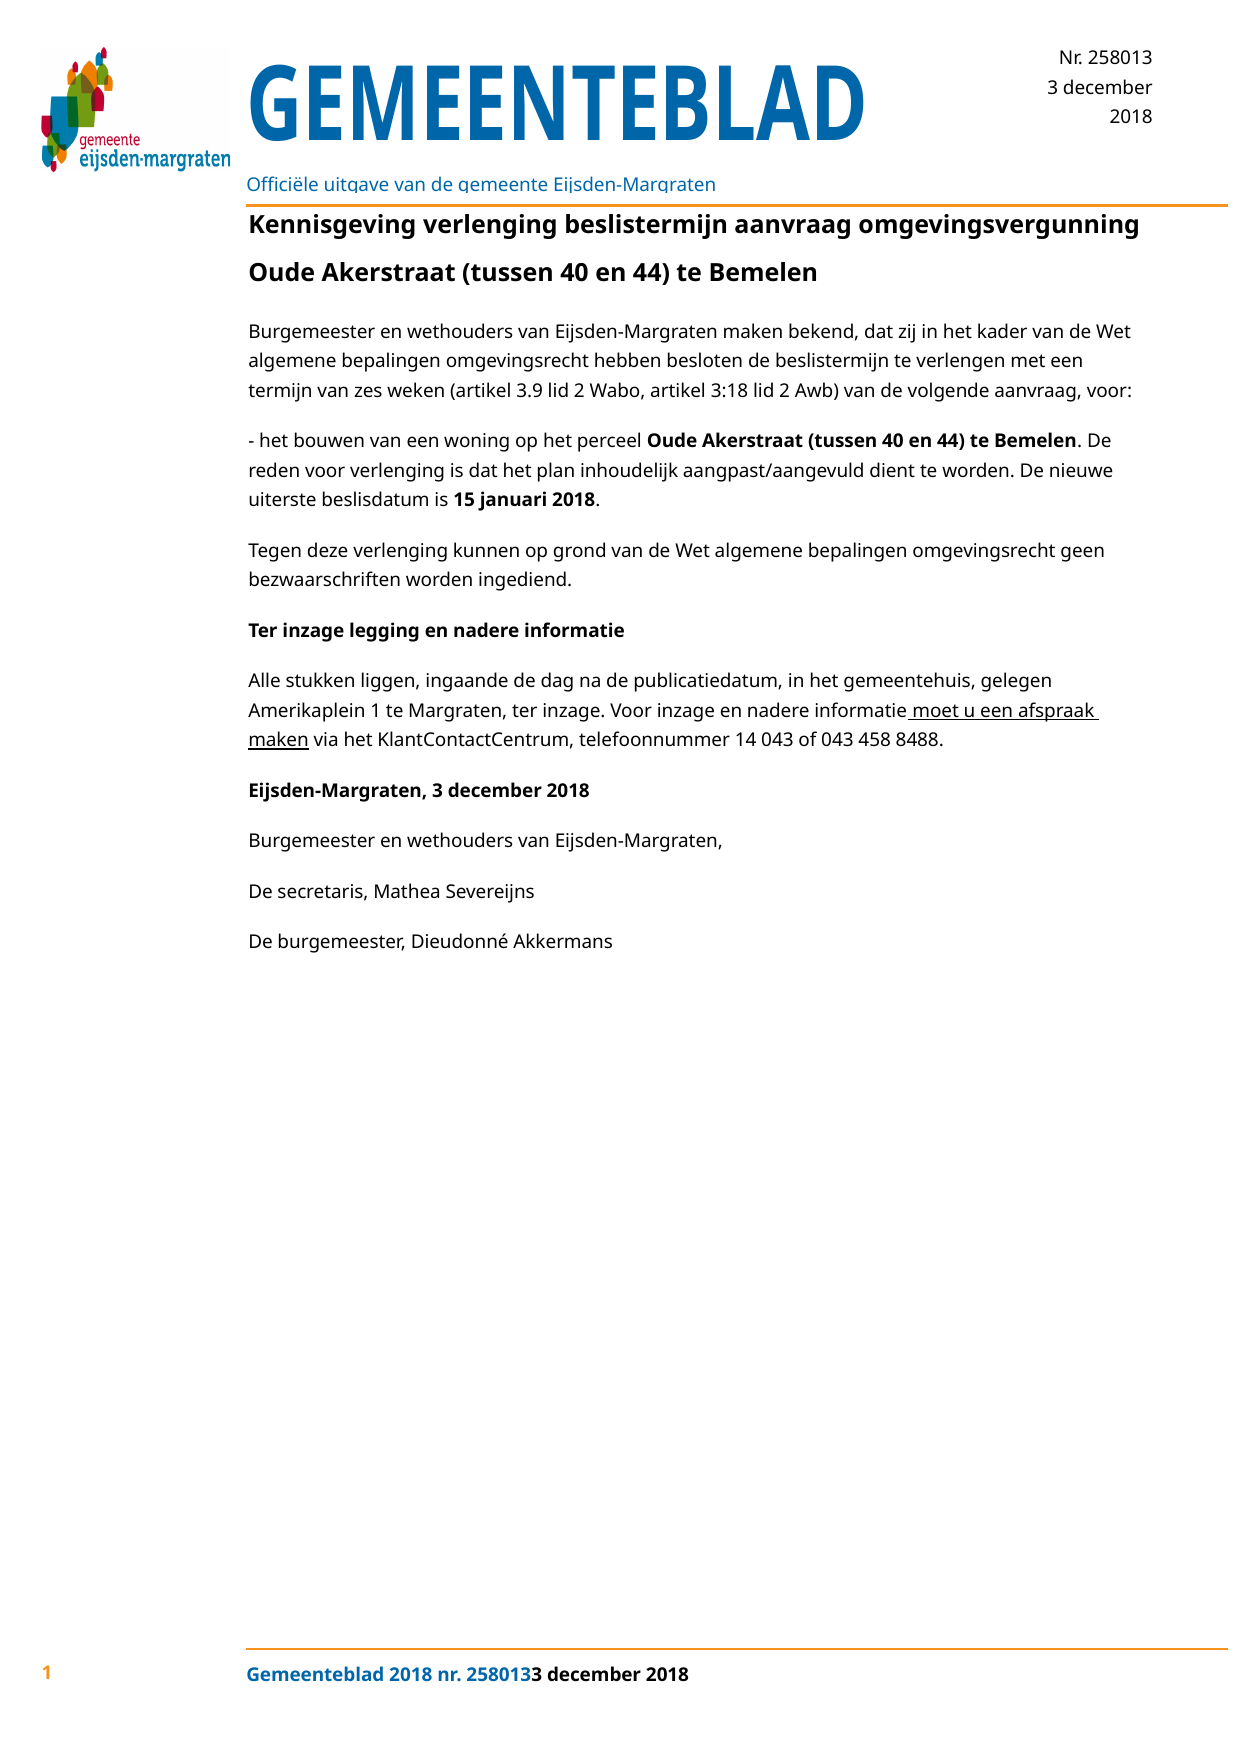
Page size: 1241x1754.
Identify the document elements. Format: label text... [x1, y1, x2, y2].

text Kennisgeving verlenging beslistermijn aanvraag omgevingsvergunning Oude Akerstraat (tussen 40 en 44) te Bemelen [248, 207, 1152, 288]
text - het bouwen van een woning op het perceel Oude Akerstraat (tussen 40 en 44) te Bemelen. De reden voor verlenging is dat het plan inhoudelijk aangpast/aangevuld dient te worden. De nieuwe uiterste beslisdatum is 15 januari 2018. [248, 427, 1152, 512]
text Burgemeester en wethouders van Eijsden-Margraten maken bekend, dat zij in het kader van de Wet algemene bepalingen omgevingsrecht hebben besloten de beslistermijn te verlengen met een termijn van zes weken (artikel 3.9 lid 2 Wabo, artikel 3:18 lid 2 Awb) van de volgende aanvraag, voor: [248, 318, 1152, 403]
text Burgemeester en wethouders van Eijsden-Margraten, [248, 827, 1152, 853]
text De burgemeester, Dieudonné Akkermans [248, 928, 1152, 954]
picture [41, 47, 231, 172]
text Eijsden-Margraten, 3 december 2018 [248, 777, 1152, 803]
text Alle stukken liggen, ingaande de dag na de publicatiedatum, in het gemeentehuis, gelegen Amerikaplein 1 te Margraten, ter inzage. Voor inzage en nadere informatie moet u een afspraak maken via het KlantContactCentrum, telefoonnummer 14 043 of 043 458 8488. [248, 667, 1152, 752]
text De secretaris, Mathea Severeijns [248, 878, 1152, 904]
text Tegen deze verlenging kunnen op grond van de Wet algemene bepalingen omgevingsrecht geen bezwaarschriften worden ingediend. [248, 537, 1152, 592]
text Ter inzage legging en nadere informatie [248, 617, 1152, 643]
